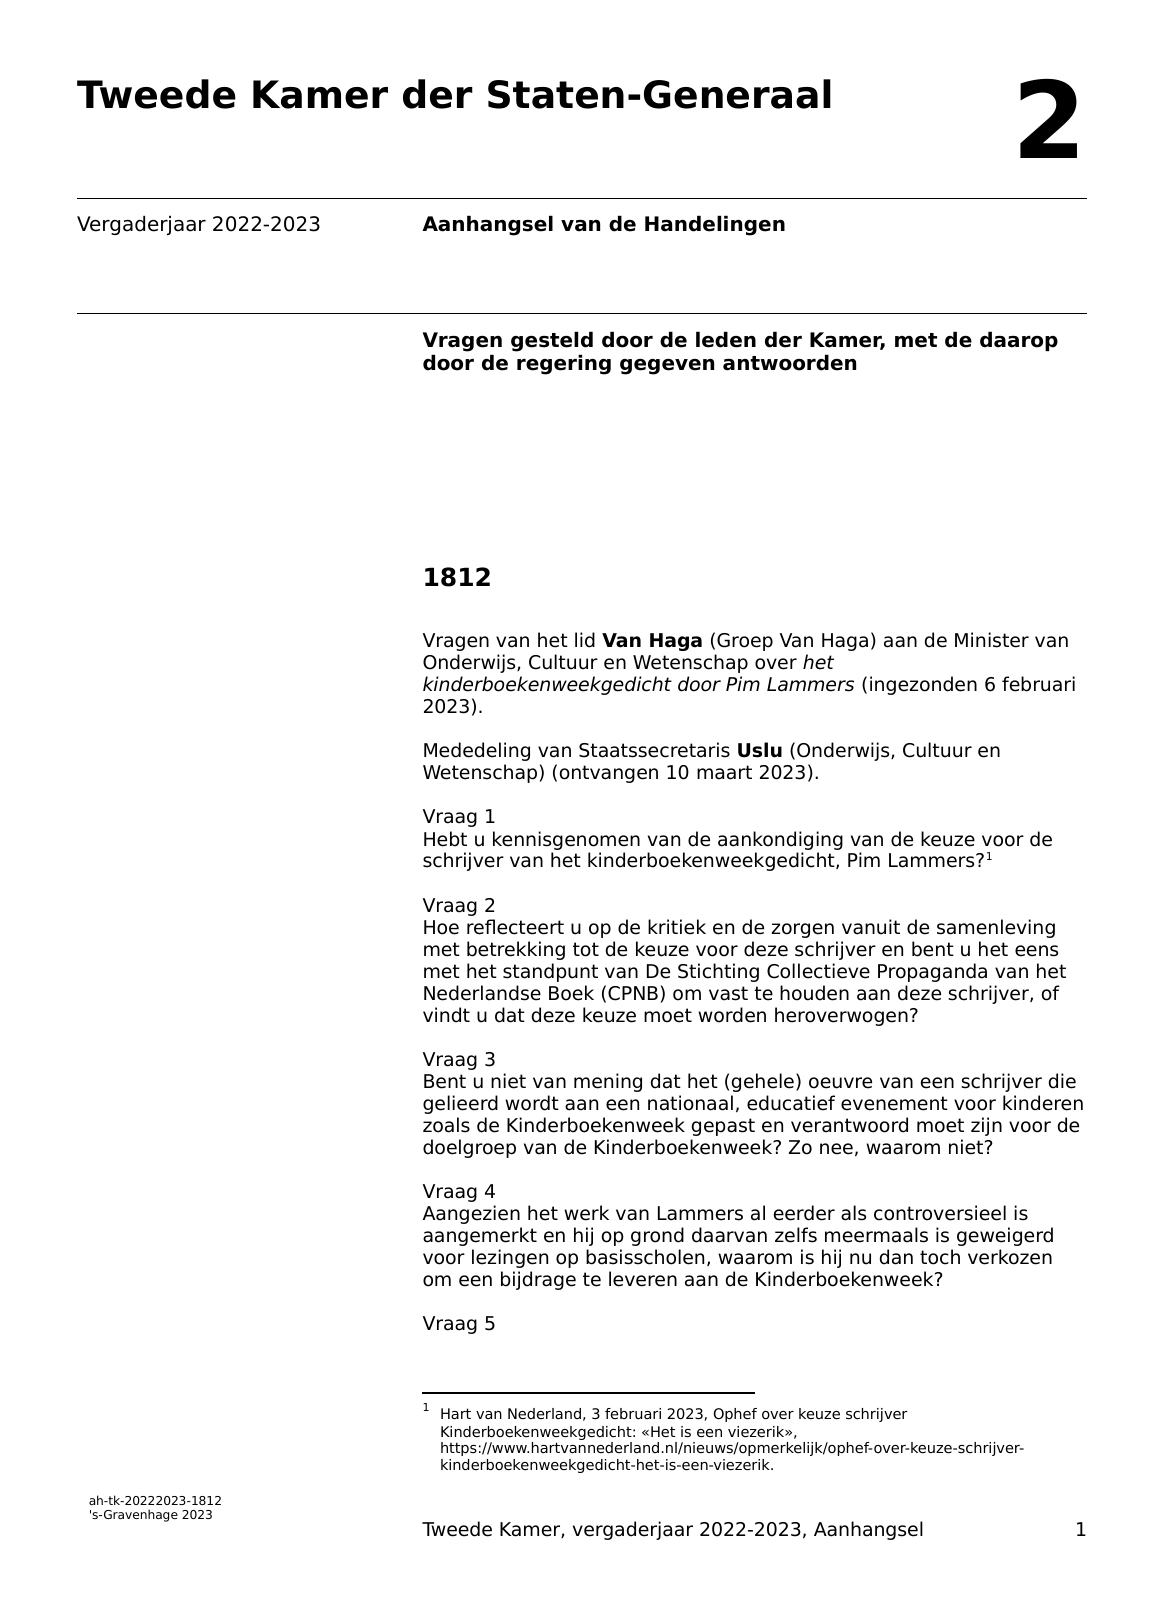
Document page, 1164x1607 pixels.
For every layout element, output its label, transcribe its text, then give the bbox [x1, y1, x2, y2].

text Vraag 5 [422, 1313, 1087, 1335]
table_header 2 [886, 59, 1087, 198]
table_cell Vragen gesteld door de leden der Kamer, met de daarop door de regering gegeven antwoorden [422, 314, 1087, 375]
text Vragen van het lid Van Haga (Groep Van Haga) aan de Minister van Onderwijs, Cultuur en Wetenschap over het kinderboekenweekgedicht door Pim Lammers (ingezonden 6 februari 2023). [422, 630, 1087, 718]
text Bent u niet van mening dat het (gehele) oeuvre van een schrijver die gelieerd wordt aan een nationaal, educatief evenement voor kinderen zoals de Kinderboekenweek gepast en verantwoord moet zijn voor de doelgroep van de Kinderboekenweek? Zo nee, waarom niet? [422, 1071, 1087, 1158]
text Hoe reflecteert u op de kritiek en de zorgen vanuit de samenleving met betrekking tot de keuze voor deze schrijver en bent u het eens met het standpunt van De Stichting Collectieve Propaganda van het Nederlandse Boek (CPNB) om vast te houden aan deze schrijver, of vindt u dat deze keuze moet worden heroverwogen? [422, 917, 1087, 1026]
text 's-Gravenhage 2023 [88, 1508, 323, 1522]
text Mededeling van Staatssecretaris Uslu (Onderwijs, Cultuur en Wetenschap) (ontvangen 10 maart 2023). [422, 740, 1087, 784]
table_cell Aanhangsel van de Handelingen [422, 199, 1087, 313]
text Vraag 3 [422, 1049, 1087, 1071]
table_cell Vergaderjaar 2022-2023 [77, 199, 422, 313]
text Vraag 2 [422, 894, 1087, 917]
text Aangezien het werk van Lammers al eerder als controversieel is aangemerkt en hij op grond daarvan zelfs meermaals is geweigerd voor lezingen op basisscholen, waarom is hij nu dan toch verkozen om een bijdrage te leveren aan de Kinderboekenweek? [422, 1203, 1087, 1291]
text Vraag 1 [422, 806, 1087, 828]
table_cell [77, 314, 422, 375]
text 1812 [422, 563, 1087, 592]
text Vraag 4 [422, 1181, 1087, 1203]
text Hebt u kennisgenomen van de aankondiging van de keuze voor de schrijver van het kinderboekenweekgedicht, Pim Lammers? [422, 828, 1087, 872]
text Hart van Nederland, 3 februari 2023, Ophef over keuze schrijver Kinderboekenweekgedicht: «Het is een viezerik», https://www.hartvannederland.nl/nieuws/opmerkelijk/ophef-over-keuze-schrijver-kinderboekenweekgedicht-het-is-een-viezerik. [422, 1402, 1087, 1474]
table_header Tweede Kamer der Staten-Generaal [77, 59, 886, 198]
text ah-tk-20222023-1812 [88, 1494, 323, 1508]
